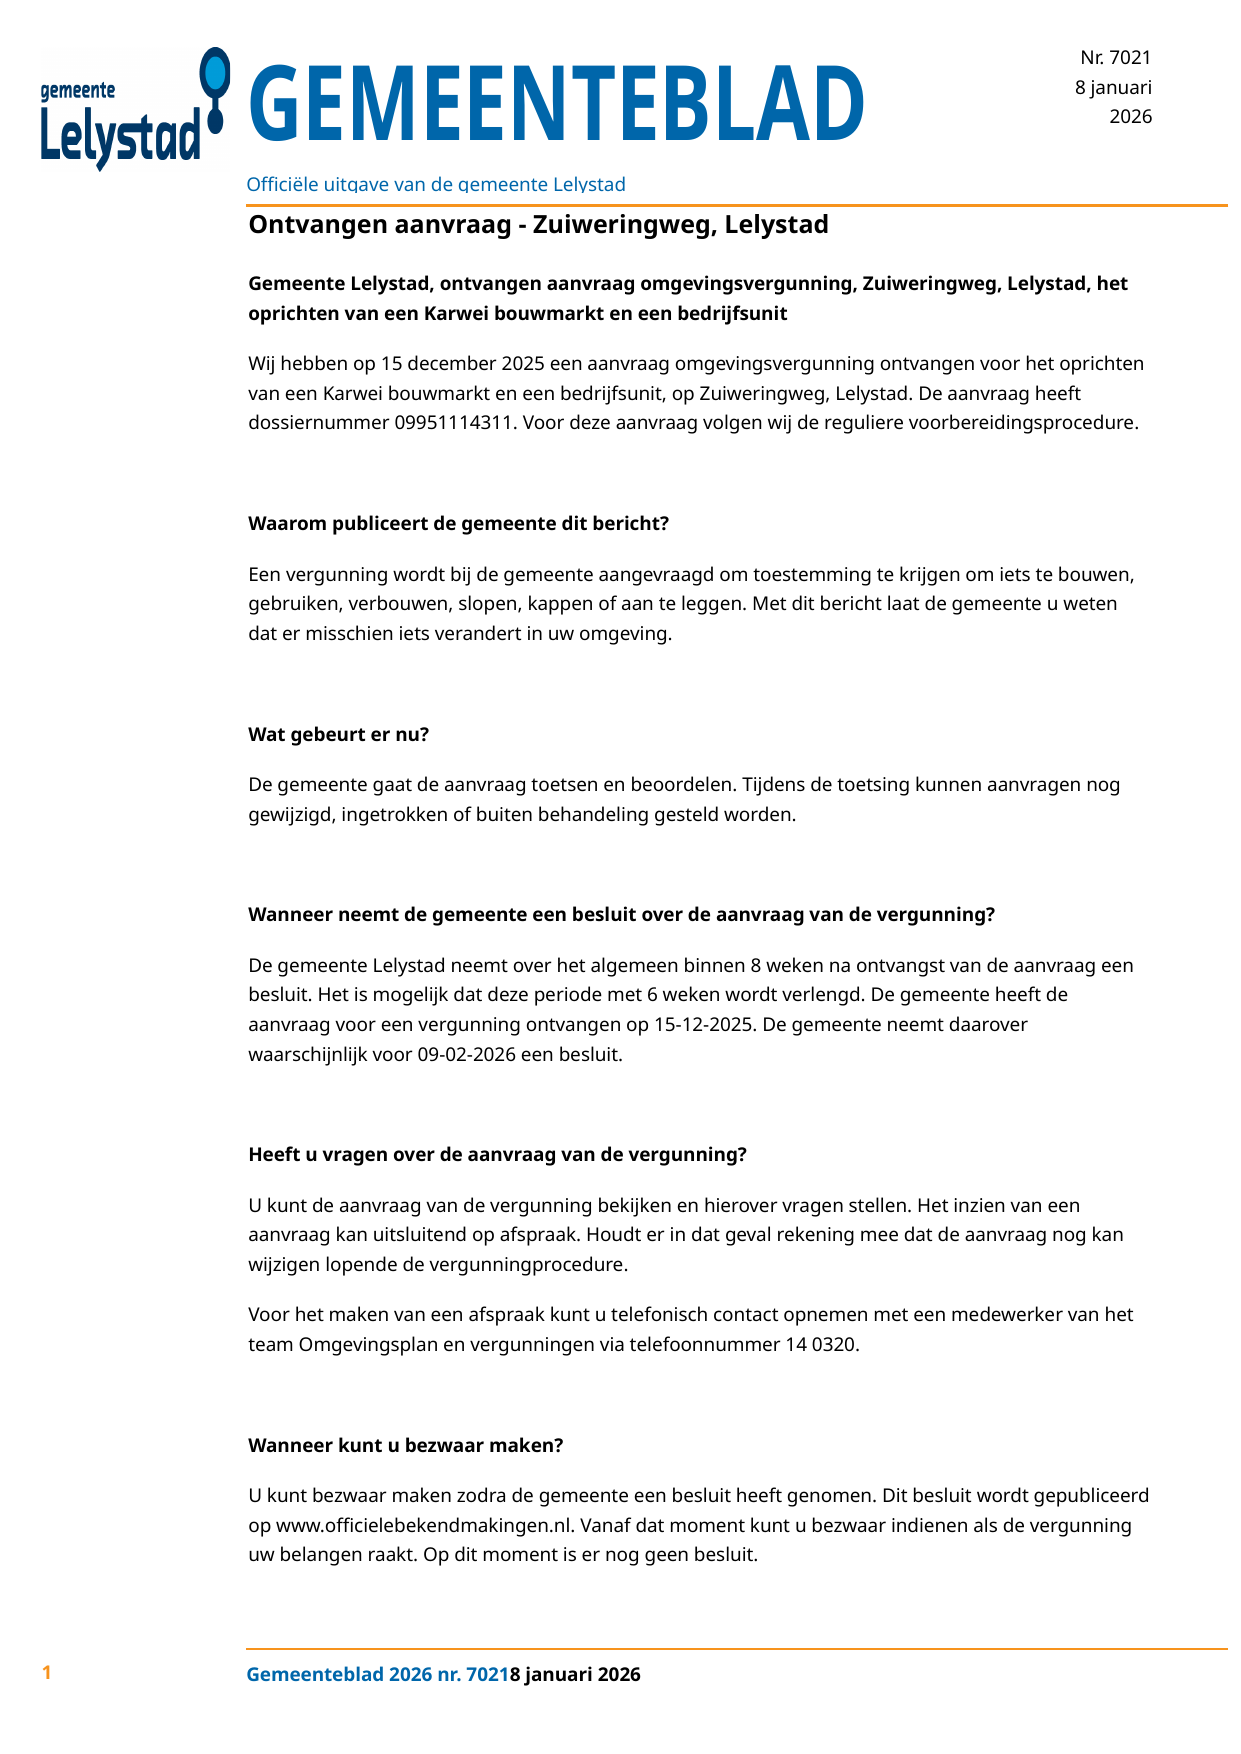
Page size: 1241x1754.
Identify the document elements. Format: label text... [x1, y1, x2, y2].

text Heeft u vragen over de aanvraag van de vergunning? [248, 1142, 1152, 1167]
text Ontvangen aanvraag - Zuiweringweg, Lelystad [248, 207, 1152, 241]
picture [41, 47, 231, 172]
text Wat gebeurt er nu? [248, 721, 1152, 746]
text Gemeente Lelystad, ontvangen aanvraag omgevingsvergunning, Zuiweringweg, Lelystad, het oprichten van een Karwei bouwmarkt en een bedrijfsunit [248, 270, 1152, 326]
text Wanneer kunt u bezwaar maken? [248, 1432, 1152, 1458]
text Een vergunning wordt bij de gemeente aangevraagd om toestemming te krijgen om iets te bouwen, gebruiken, verbouwen, slopen, kappen of aan te leggen. Met dit bericht laat de gemeente u weten dat er misschien iets verandert in uw omgeving. [248, 561, 1152, 646]
text Voor het maken van een afspraak kunt u telefonisch contact opnemen met een medewerker van het team Omgevingsplan en vergunningen via telefoonnummer 14 0320. [248, 1302, 1152, 1357]
text Wij hebben op 15 december 2025 een aanvraag omgevingsvergunning ontvangen voor het oprichten van een Karwei bouwmarkt en een bedrijfsunit, op Zuiweringweg, Lelystad. De aanvraag heeft dossiernummer 09951114311. Voor deze aanvraag volgen wij de reguliere voorbereidingsprocedure. [248, 350, 1152, 435]
text Wanneer neemt de gemeente een besluit over de aanvraag van de vergunning? [248, 902, 1152, 927]
text U kunt bezwaar maken zodra de gemeente een besluit heeft genomen. Dit besluit wordt gepubliceerd op www.officielebekendmakingen.nl. Vanaf dat moment kunt u bezwaar indienen als de vergunning uw belangen raakt. Op dit moment is er nog geen besluit. [248, 1482, 1152, 1567]
text U kunt de aanvraag van de vergunning bekijken en hierover vragen stellen. Het inzien van een aanvraag kan uitsluitend op afspraak. Houdt er in dat geval rekening mee dat de aanvraag nog kan wijzigen lopende de vergunningprocedure. [248, 1192, 1152, 1277]
text Waarom publiceert de gemeente dit bericht? [248, 510, 1152, 536]
text De gemeente gaat de aanvraag toetsen en beoordelen. Tijdens de toetsing kunnen aanvragen nog gewijzigd, ingetrokken of buiten behandeling gesteld worden. [248, 771, 1152, 826]
text De gemeente Lelystad neemt over het algemeen binnen 8 weken na ontvangst van de aanvraag een besluit. Het is mogelijk dat deze periode met 6 weken wordt verlengd. De gemeente heeft de aanvraag voor een vergunning ontvangen op 15-12-2025. De gemeente neemt daarover waarschijnlijk voor 09-02-2026 een besluit. [248, 952, 1152, 1066]
